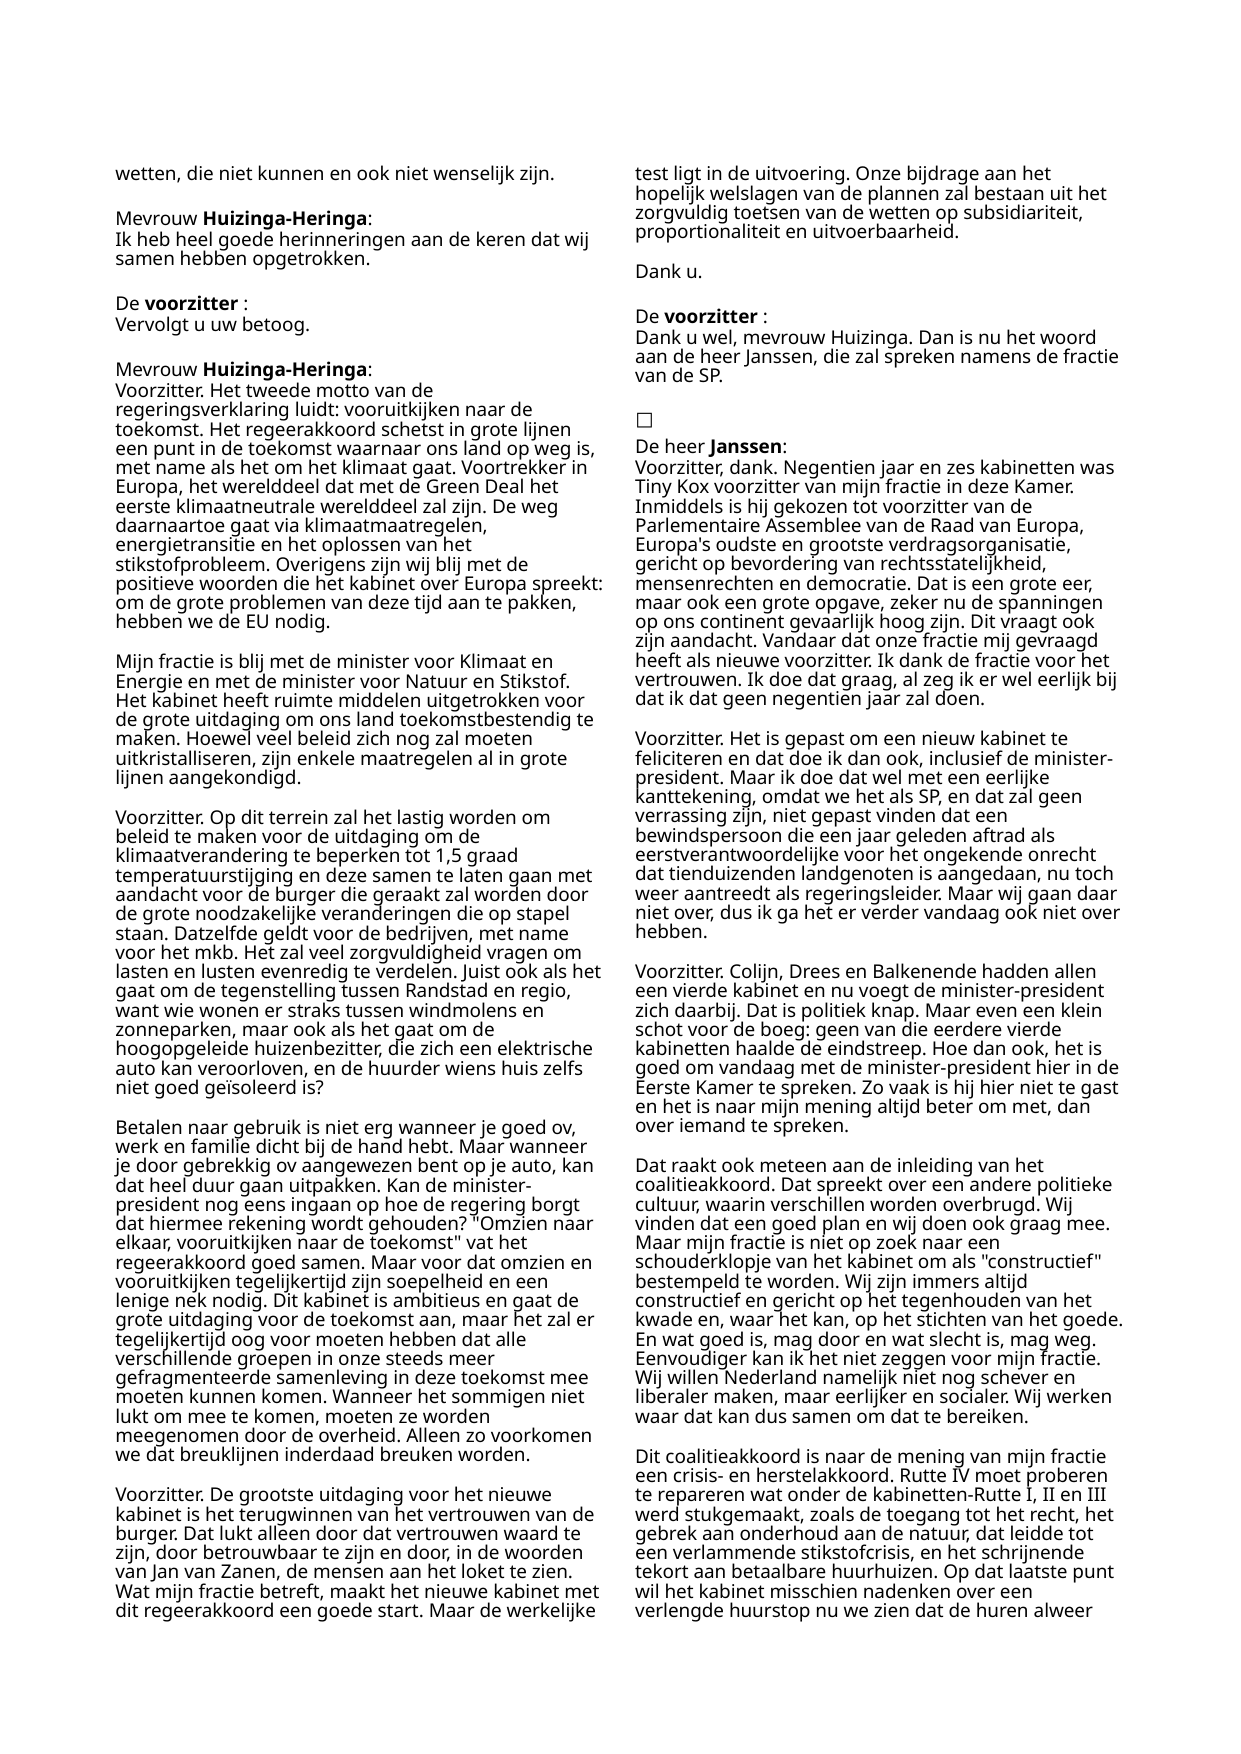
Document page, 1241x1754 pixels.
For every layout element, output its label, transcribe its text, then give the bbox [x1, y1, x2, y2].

text Vervolgt u uw betoog. [115, 316, 605, 336]
text wetten, die niet kunnen en ook niet wenselijk zijn. [115, 165, 605, 184]
text Betalen naar gebruik is niet erg wanneer je goed ov, werk en familie dicht bij de hand hebt. Maar wanneer je door gebrekkig ov aangewezen bent op je auto, kan dat heel duur gaan uitpakken. Kan de minister-president nog eens ingaan op hoe de regering borgt dat hiermee rekening wordt gehouden? "Omzien naar elkaar, vooruitkijken naar de toekomst" vat het regeerakkoord goed samen. Maar voor dat omzien en vooruitkijken tegelijkertijd zijn soepelheid en een lenige nek nodig. Dit kabinet is ambitieus en gaat de grote uitdaging voor de toekomst aan, maar het zal er tegelijkertijd oog voor moeten hebben dat alle verschillende groepen in onze steeds meer gefragmenteerde samenleving in deze toekomst mee moeten kunnen komen. Wanneer het sommigen niet lukt om mee te komen, moeten ze worden meegenomen door de overheid. Alleen zo voorkomen we dat breuklijnen inderdaad breuken worden. [115, 1119, 605, 1466]
text Dank u wel, mevrouw Huizinga. Dan is nu het woord aan de heer Janssen, die zal spreken namens de fractie van de SP. [635, 329, 1125, 387]
text De voorzitter : [115, 291, 605, 316]
text De voorzitter : [635, 303, 1125, 329]
text ⬜ [635, 408, 1125, 433]
text Voorzitter. Colijn, Drees en Balkenende hadden allen een vierde kabinet en nu voegt de minister-president zich daarbij. Dat is politiek knap. Maar even een klein schot voor de boeg: geen van die eerdere vierde kabinetten haalde de eindstreep. Hoe dan ook, het is goed om vandaag met de minister-president hier in de Eerste Kamer te spreken. Zo vaak is hij hier niet te gast en het is naar mijn mening altijd beter om met, dan over iemand te spreken. [635, 963, 1125, 1136]
text Voorzitter. Het tweede motto van de regeringsverklaring luidt: vooruitkijken naar de toekomst. Het regeerakkoord schetst in grote lijnen een punt in de toekomst waarnaar ons land op weg is, met name als het om het klimaat gaat. Voortrekker in Europa, het werelddeel dat met de Green Deal het eerste klimaatneutrale werelddeel zal zijn. De weg daarnaartoe gaat via klimaatmaatregelen, energietransitie en het oplossen van het stikstofprobleem. Overigens zijn wij blij met de positieve woorden die het kabinet over Europa spreekt: om de grote problemen van deze tijd aan te pakken, hebben we de EU nodig. [115, 382, 605, 633]
text Dank u. [635, 263, 1125, 282]
text Voorzitter. Op dit terrein zal het lastig worden om beleid te maken voor de uitdaging om de klimaatverandering te beperken tot 1,5 graad temperatuurstijging en deze samen te laten gaan met aandacht voor de burger die geraakt zal worden door de grote noodzakelijke veranderingen die op stapel staan. Datzelfde geldt voor de bedrijven, met name voor het mkb. Het zal veel zorgvuldigheid vragen om lasten en lusten evenredig te verdelen. Juist ook als het gaat om de tegenstelling tussen Randstad en regio, want wie wonen er straks tussen windmolens en zonneparken, maar ook als het gaat om de hoogopgeleide huizenbezitter, die zich een elektrische auto kan veroorloven, en de huurder wiens huis zelfs niet goed geïsoleerd is? [115, 809, 605, 1098]
text Voorzitter, dank. Negentien jaar en zes kabinetten was Tiny Kox voorzitter van mijn fractie in deze Kamer. Inmiddels is hij gekozen tot voorzitter van de Parlementaire Assemblee van de Raad van Europa, Europa's oudste en grootste verdragsorganisatie, gericht op bevordering van rechtsstatelijkheid, mensenrechten en democratie. Dat is een grote eer, maar ook een grote opgave, zeker nu de spanningen op ons continent gevaarlijk hoog zijn. Dit vraagt ook zijn aandacht. Vandaar dat onze fractie mij gevraagd heeft als nieuwe voorzitter. Ik dank de fractie voor het vertrouwen. Ik doe dat graag, al zeg ik er wel eerlijk bij dat ik dat geen negentien jaar zal doen. [635, 459, 1125, 709]
text Dat raakt ook meteen aan de inleiding van het coalitieakkoord. Dat spreekt over een andere politieke cultuur, waarin verschillen worden overbrugd. Wij vinden dat een goed plan en wij doen ook graag mee. Maar mijn fractie is niet op zoek naar een schouderklopje van het kabinet om als "constructief" bestempeld te worden. Wij zijn immers altijd constructief en gericht op het tegenhouden van het kwade en, waar het kan, op het stichten van het goede. En wat goed is, mag door en wat slecht is, mag weg. Eenvoudiger kan ik het niet zeggen voor mijn fractie. Wij willen Nederland namelijk niet nog schever en liberaler maken, maar eerlijker en socialer. Wij werken waar dat kan dus samen om dat te bereiken. [635, 1157, 1125, 1427]
text Voorzitter. Het is gepast om een nieuw kabinet te feliciteren en dat doe ik dan ook, inclusief de minister-president. Maar ik doe dat wel met een eerlijke kanttekening, omdat we het als SP, en dat zal geen verrassing zijn, niet gepast vinden dat een bewindspersoon die een jaar geleden aftrad als eerstverantwoordelijke voor het ongekende onrecht dat tienduizenden landgenoten is aangedaan, nu toch weer aantreedt als regeringsleider. Maar wij gaan daar niet over, dus ik ga het er verder vandaag ook niet over hebben. [635, 730, 1125, 942]
text Mevrouw Huizinga-Heringa: [115, 356, 605, 382]
text test ligt in de uitvoering. Onze bijdrage aan het hopelijk welslagen van de plannen zal bestaan uit het zorgvuldig toetsen van de wetten op subsidiariteit, proportionaliteit en uitvoerbaarheid. [635, 165, 1125, 242]
text Dit coalitieakkoord is naar de mening van mijn fractie een crisis- en herstelakkoord. Rutte IV moet proberen te repareren wat onder de kabinetten-Rutte I, II en III werd stukgemaakt, zoals de toegang tot het recht, het gebrek aan onderhoud aan de natuur, dat leidde tot een verlammende stikstofcrisis, en het schrijnende tekort aan betaalbare huurhuizen. Op dat laatste punt wil het kabinet misschien nadenken over een verlengde huurstop nu we zien dat de huren alweer [635, 1448, 1125, 1621]
text Mevrouw Huizinga-Heringa: [115, 205, 605, 231]
text De heer Janssen: [635, 433, 1125, 459]
text Ik heb heel goede herinneringen aan de keren dat wij samen hebben opgetrokken. [115, 231, 605, 270]
text Mijn fractie is blij met de minister voor Klimaat en Energie en met de minister voor Natuur en Stikstof. Het kabinet heeft ruimte middelen uitgetrokken voor de grote uitdaging om ons land toekomstbestendig te maken. Hoewel veel beleid zich nog zal moeten uitkristalliseren, zijn enkele maatregelen al in grote lijnen aangekondigd. [115, 653, 605, 788]
text Voorzitter. De grootste uitdaging voor het nieuwe kabinet is het terugwinnen van het vertrouwen van de burger. Dat lukt alleen door dat vertrouwen waard te zijn, door betrouwbaar te zijn en door, in de woorden van Jan van Zanen, de mensen aan het loket te zien. Wat mijn fractie betreft, maakt het nieuwe kabinet met dit regeerakkoord een goede start. Maar de werkelijke [115, 1486, 605, 1621]
